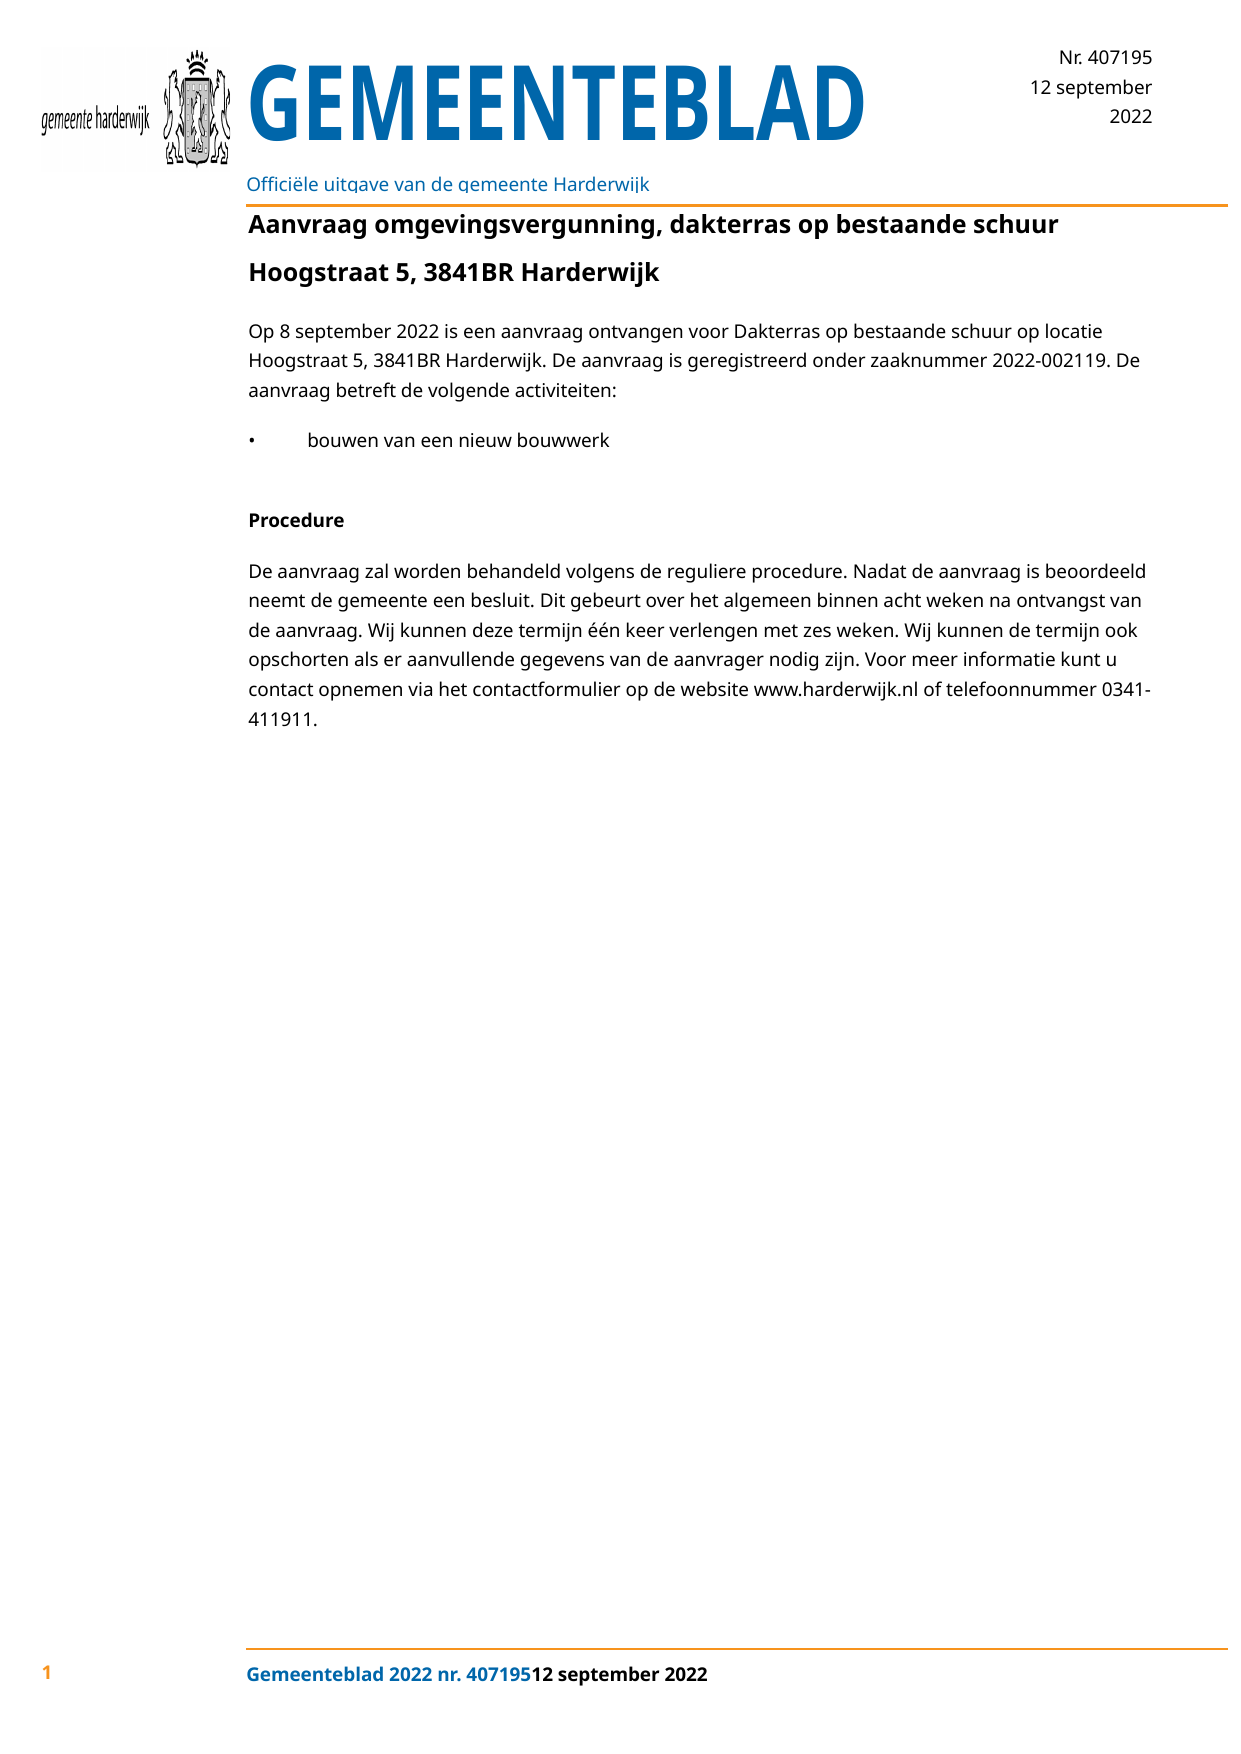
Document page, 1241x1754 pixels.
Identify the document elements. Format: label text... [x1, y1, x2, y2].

text Aanvraag omgevingsvergunning, dakterras op bestaande schuur Hoogstraat 5, 3841BR Harderwijk [248, 207, 1152, 288]
list bouwen van een nieuw bouwwerk [248, 427, 1152, 453]
text De aanvraag zal worden behandeld volgens de reguliere procedure. Nadat de aanvraag is beoordeeld neemt de gemeente een besluit. Dit gebeurt over het algemeen binnen acht weken na ontvangst van de aanvraag. Wij kunnen deze termijn één keer verlengen met zes weken. Wij kunnen de termijn ook opschorten als er aanvullende gegevens van de aanvrager nodig zijn. Voor meer informatie kunt u contact opnemen via het contactformulier op de website www.harderwijk.nl of telefoonnummer 0341-411911. [248, 558, 1152, 732]
text Op 8 september 2022 is een aanvraag ontvangen voor Dakterras op bestaande schuur op locatie Hoogstraat 5, 3841BR Harderwijk. De aanvraag is geregistreerd onder zaaknummer 2022-002119. De aanvraag betreft de volgende activiteiten: [248, 318, 1152, 403]
picture [41, 47, 231, 172]
text Procedure [248, 507, 1152, 533]
